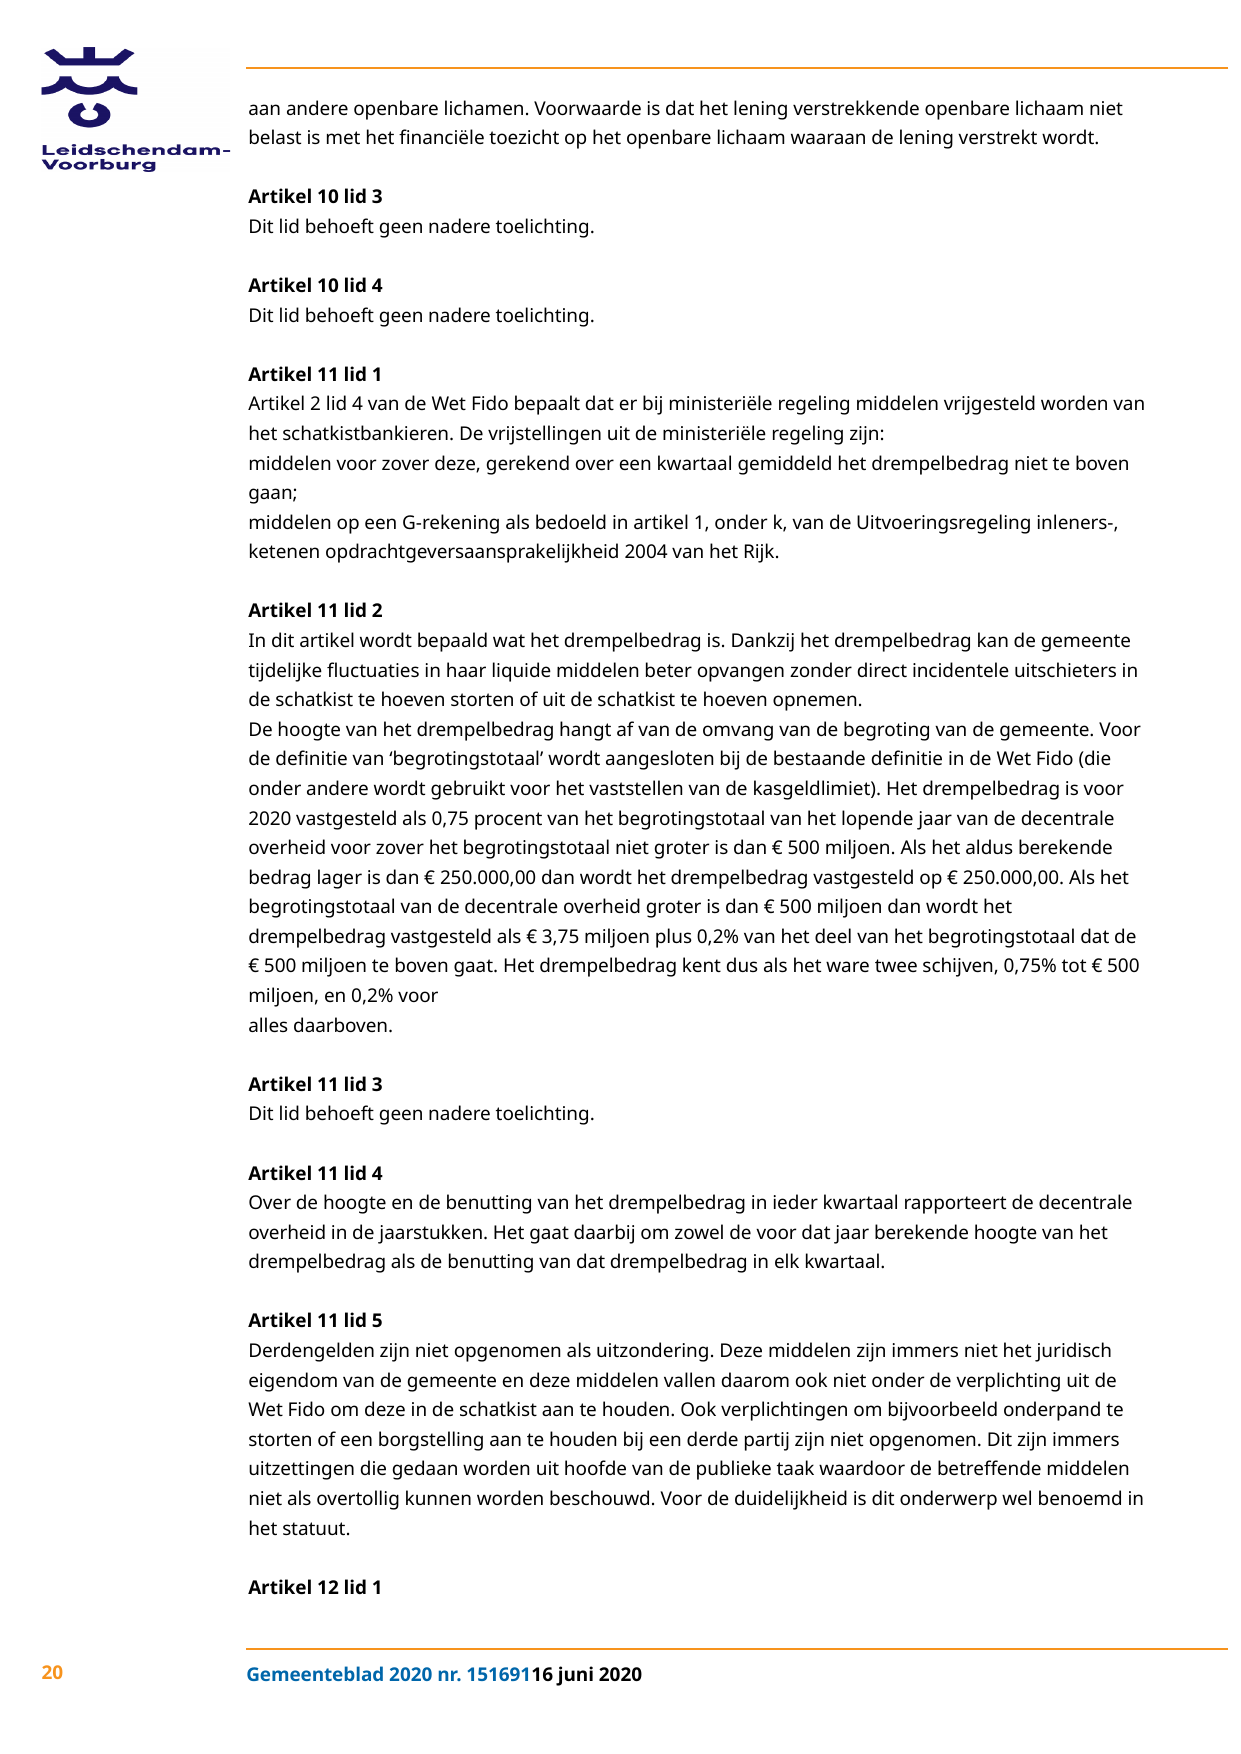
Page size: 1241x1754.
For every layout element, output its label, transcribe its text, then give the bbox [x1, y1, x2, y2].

text Artikel 10 lid 3 [248, 183, 1152, 209]
text Artikel 11 lid 3 [248, 1071, 1152, 1097]
text Artikel 11 lid 4 [248, 1160, 1152, 1186]
text Artikel 10 lid 4 [248, 272, 1152, 298]
text Derdengelden zijn niet opgenomen als uitzondering. Deze middelen zijn immers niet het juridisch eigendom van de gemeente en deze middelen vallen daarom ook niet onder de verplichting uit de Wet Fido om deze in de schatkist aan te houden. Ook verplichtingen om bijvoorbeeld onderpand te storten of een borgstelling aan te houden bij een derde partij zijn niet opgenomen. Dit zijn immers uitzettingen die gedaan worden uit hoofde van de publieke taak waardoor de betreffende middelen niet als overtollig kunnen worden beschouwd. Voor de duidelijkheid is dit onderwerp wel benoemd in het statuut. [248, 1337, 1152, 1541]
text aan andere openbare lichamen. Voorwaarde is dat het lening verstrekkende openbare lichaam niet belast is met het financiële toezicht op het openbare lichaam waaraan de lening verstrekt wordt. [248, 95, 1152, 150]
text Dit lid behoeft geen nadere toelichting. [248, 302, 1152, 328]
text Artikel 2 lid 4 van de Wet Fido bepaalt dat er bij ministeriële regeling middelen vrijgesteld worden van het schatkistbankieren. De vrijstellingen uit de ministeriële regeling zijn: [248, 391, 1152, 446]
text De hoogte van het drempelbedrag hangt af van de omvang van de begroting van de gemeente. Voor de definitie van ‘begrotingstotaal’ wordt aangesloten bij de bestaande definitie in de Wet Fido (die onder andere wordt gebruikt voor het vaststellen van de kasgeldlimiet). Het drempelbedrag is voor 2020 vastgesteld als 0,75 procent van het begrotingstotaal van het lopende jaar van de decentrale overheid voor zover het begrotingstotaal niet groter is dan € 500 miljoen. Als het aldus berekende bedrag lager is dan € 250.000,00 dan wordt het drempelbedrag vastgesteld op € 250.000,00. Als het begrotingstotaal van de decentrale overheid groter is dan € 500 miljoen dan wordt het drempelbedrag vastgesteld als € 3,75 miljoen plus 0,2% van het deel van het begrotingstotaal dat de € 500 miljoen te boven gaat. Het drempelbedrag kent dus als het ware twee schijven, 0,75% tot € 500 miljoen, en 0,2% voor [248, 716, 1152, 1008]
text Over de hoogte en de benutting van het drempelbedrag in ieder kwartaal rapporteert de decentrale overheid in de jaarstukken. Het gaat daarbij om zowel de voor dat jaar berekende hoogte van het drempelbedrag als de benutting van dat drempelbedrag in elk kwartaal. [248, 1189, 1152, 1274]
text Artikel 11 lid 1 [248, 361, 1152, 387]
text middelen voor zover deze, gerekend over een kwartaal gemiddeld het drempelbedrag niet te boven gaan; [248, 450, 1152, 505]
text Artikel 11 lid 5 [248, 1308, 1152, 1333]
text Dit lid behoeft geen nadere toelichting. [248, 213, 1152, 239]
text middelen op een G-rekening als bedoeld in artikel 1, onder k, van de Uitvoeringsregeling inleners-, ketenen opdrachtgeversaansprakelijkheid 2004 van het Rijk. [248, 509, 1152, 564]
text Artikel 11 lid 2 [248, 598, 1152, 623]
text Dit lid behoeft geen nadere toelichting. [248, 1101, 1152, 1126]
text alles daarboven. [248, 1012, 1152, 1038]
text In dit artikel wordt bepaald wat het drempelbedrag is. Dankzij het drempelbedrag kan de gemeente tijdelijke fluctuaties in haar liquide middelen beter opvangen zonder direct incidentele uitschieters in de schatkist te hoeven storten of uit de schatkist te hoeven opnemen. [248, 627, 1152, 712]
picture [41, 47, 231, 172]
text Artikel 12 lid 1 [248, 1574, 1152, 1600]
